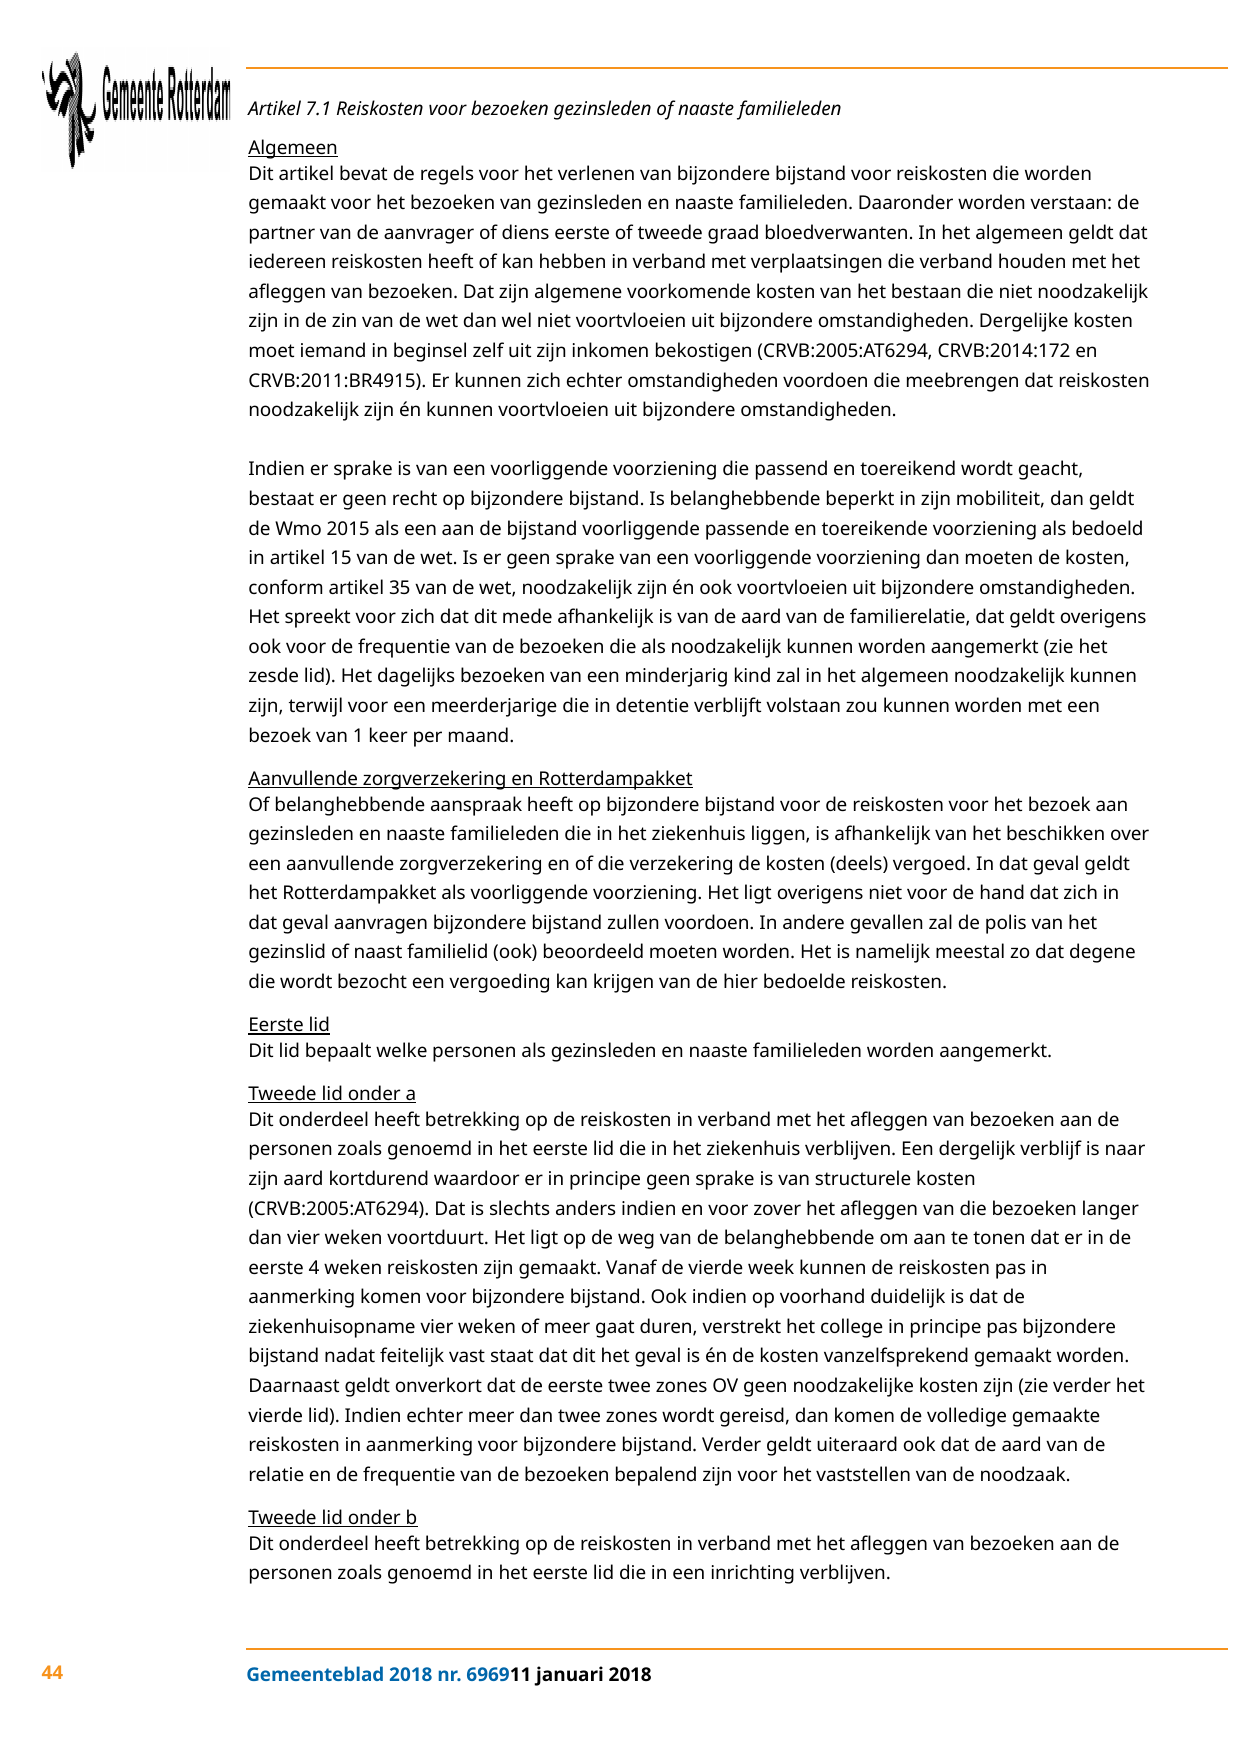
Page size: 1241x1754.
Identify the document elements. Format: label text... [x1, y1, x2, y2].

text Aanvullende zorgverzekering en Rotterdampakket [248, 765, 1152, 791]
text Dit onderdeel heeft betrekking op de reiskosten in verband met het afleggen van bezoeken aan de personen zoals genoemd in het eerste lid die in een inrichting verblijven. [248, 1530, 1152, 1585]
text Algemeen [248, 134, 1152, 160]
text Eerste lid [248, 1011, 1152, 1037]
text Dit artikel bevat de regels voor het verlenen van bijzondere bijstand voor reiskosten die worden gemaakt voor het bezoeken van gezinsleden en naaste familieleden. Daaronder worden verstaan: de partner van de aanvrager of diens eerste of tweede graad bloedverwanten. In het algemeen geldt dat iedereen reiskosten heeft of kan hebben in verband met verplaatsingen die verband houden met het afleggen van bezoeken. Dat zijn algemene voorkomende kosten van het bestaan die niet noodzakelijk zijn in de zin van de wet dan wel niet voortvloeien uit bijzondere omstandigheden. Dergelijke kosten moet iemand in beginsel zelf uit zijn inkomen bekostigen (CRVB:2005:AT6294, CRVB:2014:172 en CRVB:2011:BR4915). Er kunnen zich echter omstandigheden voordoen die meebrengen dat reiskosten noodzakelijk zijn én kunnen voortvloeien uit bijzondere omstandigheden. [248, 160, 1152, 422]
text Dit lid bepaalt welke personen als gezinsleden en naaste familieleden worden aangemerkt. [248, 1037, 1152, 1063]
text Dit onderdeel heeft betrekking op de reiskosten in verband met het afleggen van bezoeken aan de personen zoals genoemd in het eerste lid die in het ziekenhuis verblijven. Een dergelijk verblijf is naar zijn aard kortdurend waardoor er in principe geen sprake is van structurele kosten (CRVB:2005:AT6294). Dat is slechts anders indien en voor zover het afleggen van die bezoeken langer dan vier weken voortduurt. Het ligt op de weg van de belanghebbende om aan te tonen dat er in de eerste 4 weken reiskosten zijn gemaakt. Vanaf de vierde week kunnen de reiskosten pas in aanmerking komen voor bijzondere bijstand. Ook indien op voorhand duidelijk is dat de ziekenhuisopname vier weken of meer gaat duren, verstrekt het college in principe pas bijzondere bijstand nadat feitelijk vast staat dat dit het geval is én de kosten vanzelfsprekend gemaakt worden. Daarnaast geldt onverkort dat de eerste twee zones OV geen noodzakelijke kosten zijn (zie verder het vierde lid). Indien echter meer dan twee zones wordt gereisd, dan komen de volledige gemaakte reiskosten in aanmerking voor bijzondere bijstand. Verder geldt uiteraard ook dat de aard van de relatie en de frequentie van de bezoeken bepalend zijn voor het vaststellen van de noodzaak. [248, 1106, 1152, 1487]
text Of belanghebbende aanspraak heeft op bijzondere bijstand voor de reiskosten voor het bezoek aan gezinsleden en naaste familieleden die in het ziekenhuis liggen, is afhankelijk van het beschikken over een aanvullende zorgverzekering en of die verzekering de kosten (deels) vergoed. In dat geval geldt het Rotterdampakket als voorliggende voorziening. Het ligt overigens niet voor de hand dat zich in dat geval aanvragen bijzondere bijstand zullen voordoen. In andere gevallen zal de polis van het gezinslid of naast familielid (ook) beoordeeld moeten worden. Het is namelijk meestal zo dat degene die wordt bezocht een vergoeding kan krijgen van de hier bedoelde reiskosten. [248, 791, 1152, 994]
text Artikel 7.1 Reiskosten voor bezoeken gezinsleden of naaste familieleden [248, 95, 1152, 121]
text Tweede lid onder b [248, 1504, 1152, 1530]
text Indien er sprake is van een voorliggende voorziening die passend en toereikend wordt geacht, bestaat er geen recht op bijzondere bijstand. Is belanghebbende beperkt in zijn mobiliteit, dan geldt de Wmo 2015 als een aan de bijstand voorliggende passende en toereikende voorziening als bedoeld in artikel 15 van de wet. Is er geen sprake van een voorliggende voorziening dan moeten de kosten, conform artikel 35 van de wet, noodzakelijk zijn én ook voortvloeien uit bijzondere omstandigheden. Het spreekt voor zich dat dit mede afhankelijk is van de aard van de familierelatie, dat geldt overigens ook voor de frequentie van de bezoeken die als noodzakelijk kunnen worden aangemerkt (zie het zesde lid). Het dagelijks bezoeken van een minderjarig kind zal in het algemeen noodzakelijk kunnen zijn, terwijl voor een meerderjarige die in detentie verblijft volstaan zou kunnen worden met een bezoek van 1 keer per maand. [248, 456, 1152, 748]
text Tweede lid onder a [248, 1080, 1152, 1106]
picture [41, 47, 231, 172]
